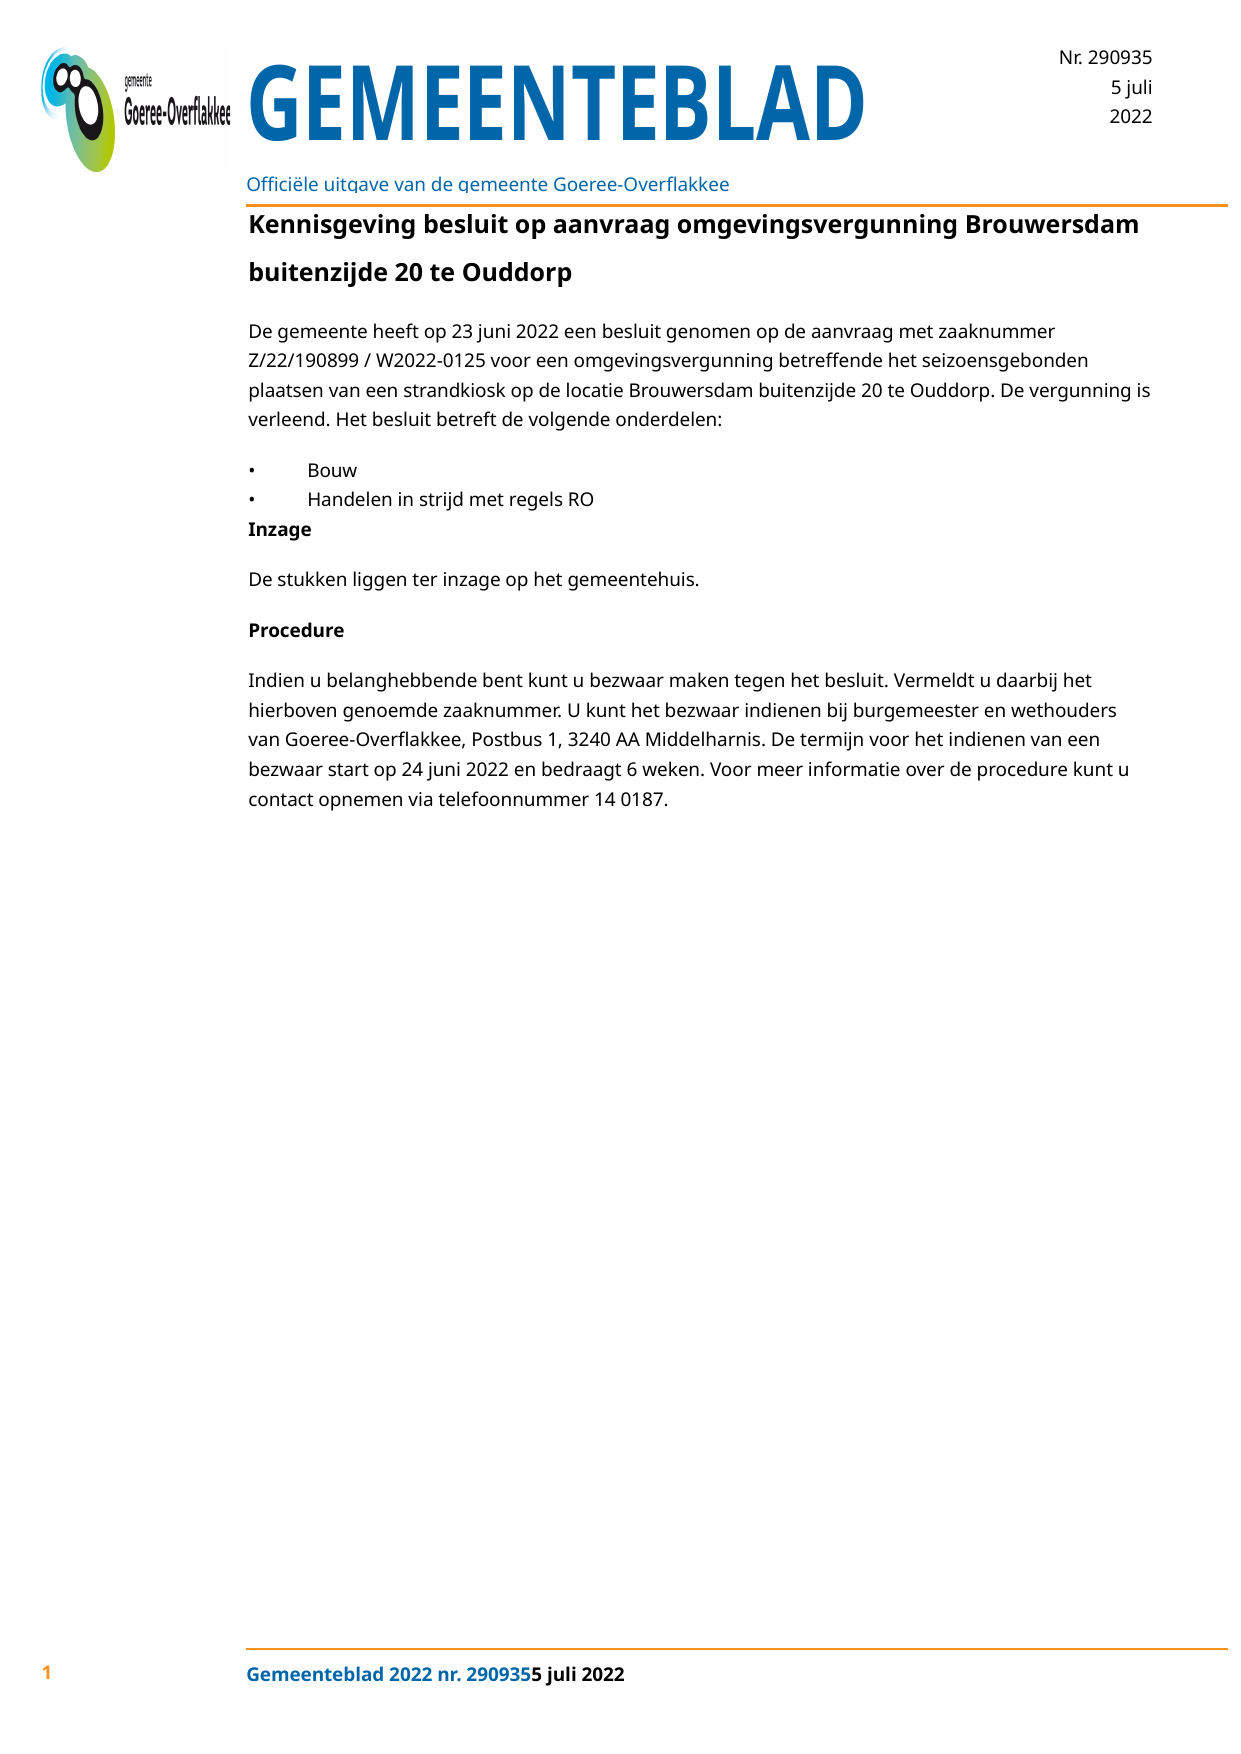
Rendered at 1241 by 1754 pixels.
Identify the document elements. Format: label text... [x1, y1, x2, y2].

text Procedure [248, 617, 1152, 643]
text Indien u belanghebbende bent kunt u bezwaar maken tegen het besluit. Vermeldt u daarbij het hierboven genoemde zaaknummer. U kunt het bezwaar indienen bij burgemeester en wethouders van Goeree-Overflakkee, Postbus 1, 3240 AA Middelharnis. De termijn voor het indienen van een bezwaar start op 24 juni 2022 en bedraagt 6 weken. Voor meer informatie over de procedure kunt u contact opnemen via telefoonnummer 14 0187. [248, 667, 1152, 812]
picture [41, 47, 231, 172]
text Kennisgeving besluit op aanvraag omgevingsvergunning Brouwersdam buitenzijde 20 te Ouddorp [248, 207, 1152, 288]
text De stukken liggen ter inzage op het gemeentehuis. [248, 567, 1152, 592]
list Handelen in strijd met regels RO [248, 487, 1152, 512]
text De gemeente heeft op 23 juni 2022 een besluit genomen op de aanvraag met zaaknummer Z/22/190899 / W2022-0125 voor een omgevingsvergunning betreffende het seizoensgebonden plaatsen van een strandkiosk op de locatie Brouwersdam buitenzijde 20 te Ouddorp. De vergunning is verleend. Het besluit betreft de volgende onderdelen: [248, 318, 1152, 432]
list Bouw [248, 457, 1152, 483]
text Inzage [248, 516, 1152, 542]
